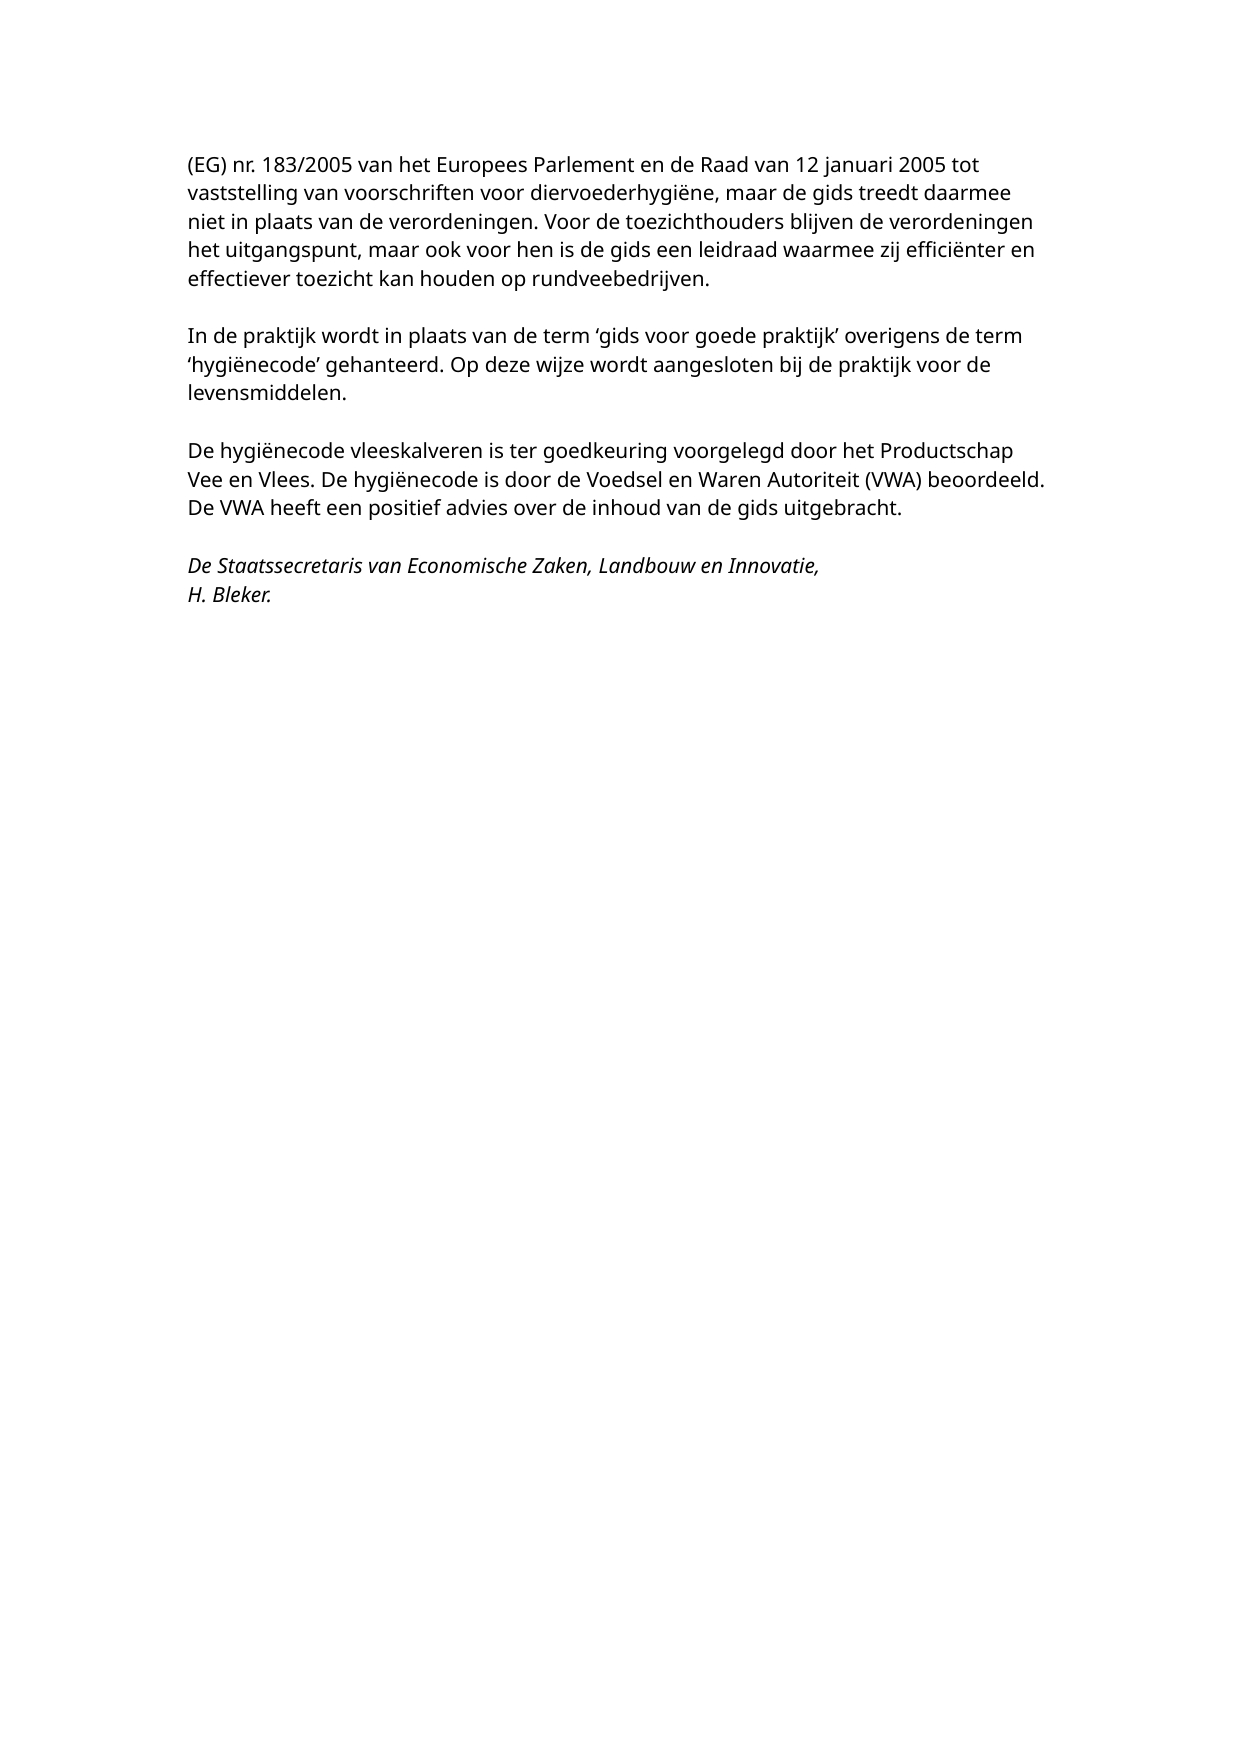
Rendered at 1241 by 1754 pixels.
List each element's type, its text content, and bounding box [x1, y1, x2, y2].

text (EG) nr. 183/2005 van het Europees Parlement en de Raad van 12 januari 2005 tot vaststelling van voorschriften voor diervoederhygiëne, maar de gids treedt daarmee niet in plaats van de verordeningen. Voor de toezichthouders blijven de verordeningen het uitgangspunt, maar ook voor hen is de gids een leidraad waarmee zij efficiënter en effectiever toezicht kan houden op rundveebedrijven. [187, 150, 1053, 292]
text H. Bleker. [187, 580, 1053, 608]
text De Staatssecretaris van Economische Zaken, Landbouw en Innovatie, [187, 551, 1053, 580]
text De hygiënecode vleeskalveren is ter goedkeuring voorgelegd door het Productschap Vee en Vlees. De hygiënecode is door de Voedsel en Waren Autoriteit (VWA) beoordeeld. De VWA heeft een positief advies over de inhoud van de gids uitgebracht. [187, 436, 1053, 522]
text In de praktijk wordt in plaats van de term ‘gids voor goede praktijk’ overigens de term ‘hygiënecode’ gehanteerd. Op deze wijze wordt aangesloten bij de praktijk voor de levensmiddelen. [187, 322, 1053, 407]
